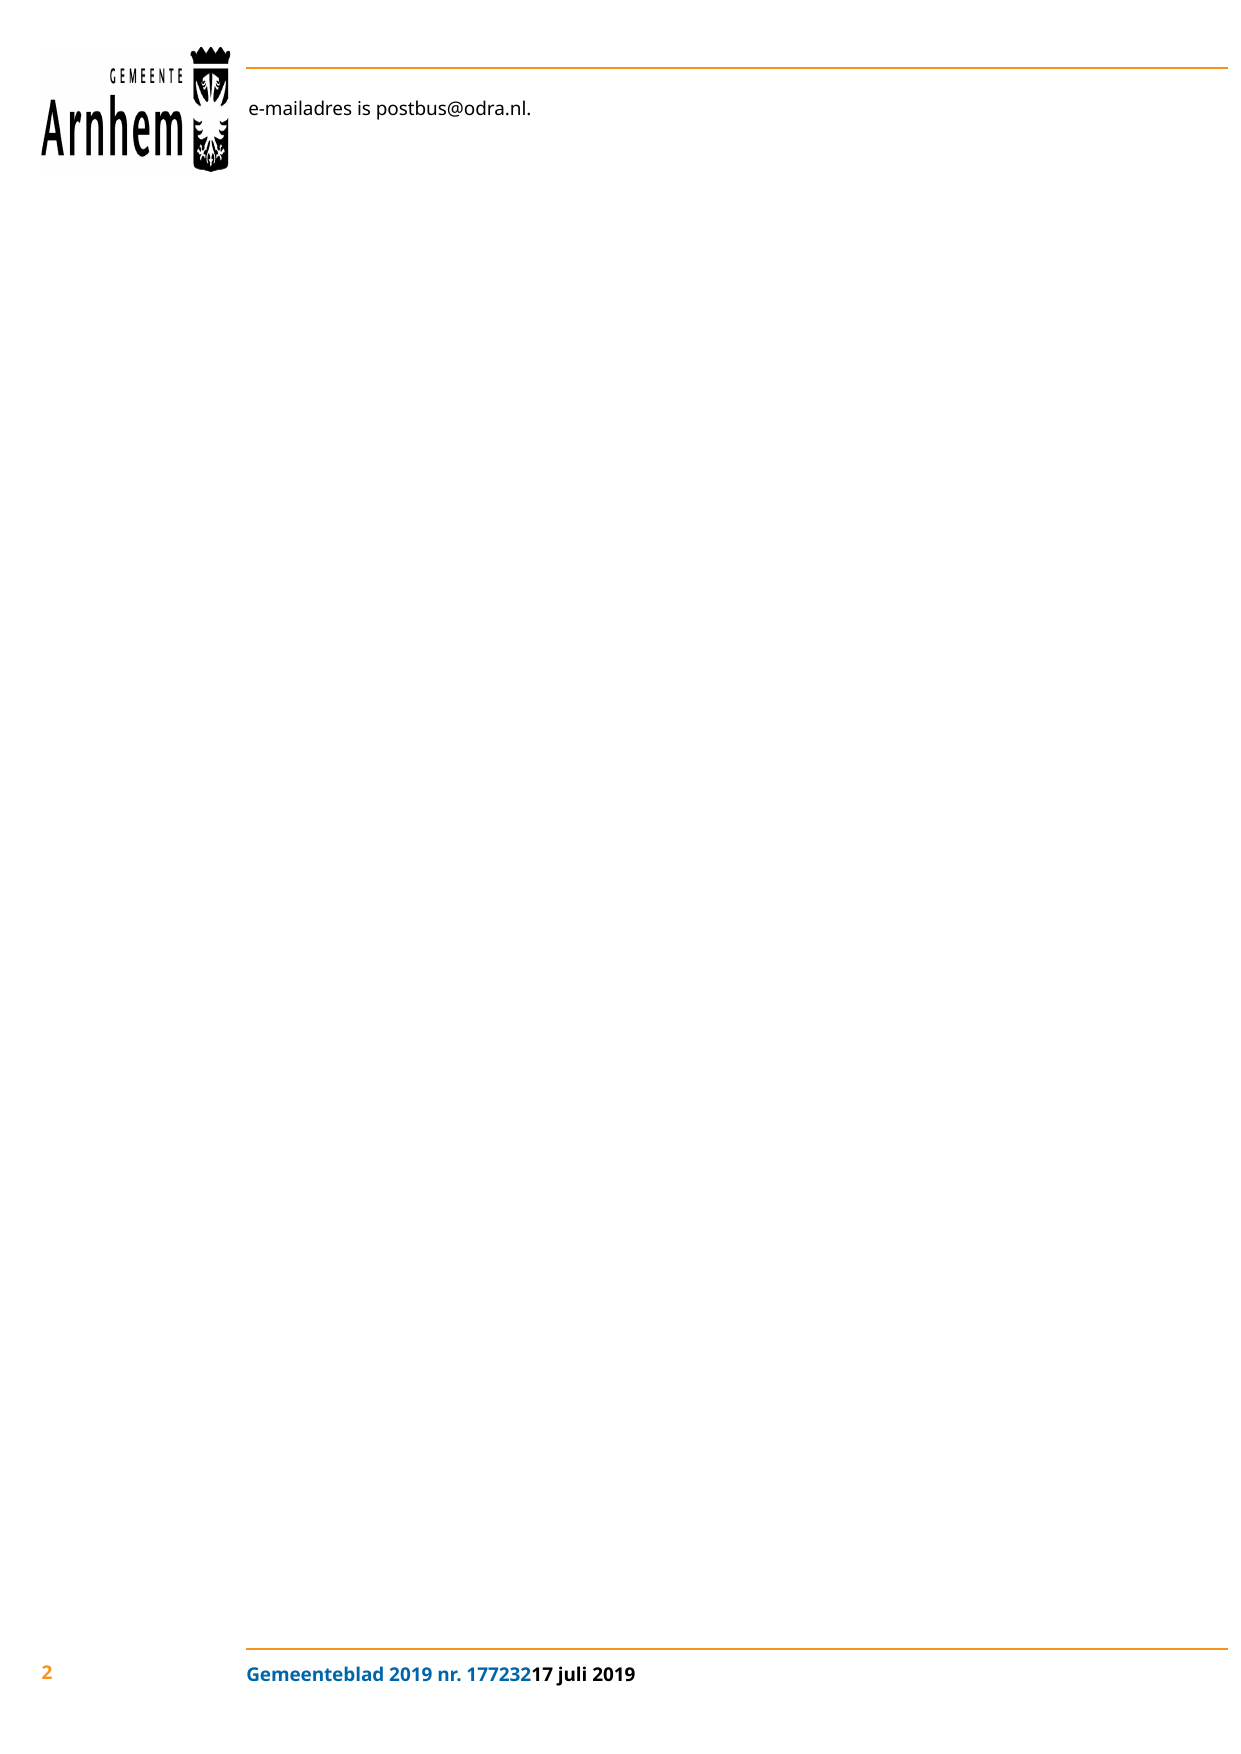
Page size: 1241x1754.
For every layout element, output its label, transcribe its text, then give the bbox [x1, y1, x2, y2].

text e-mailadres is postbus@odra.nl. [248, 95, 1152, 121]
picture [41, 47, 231, 172]
